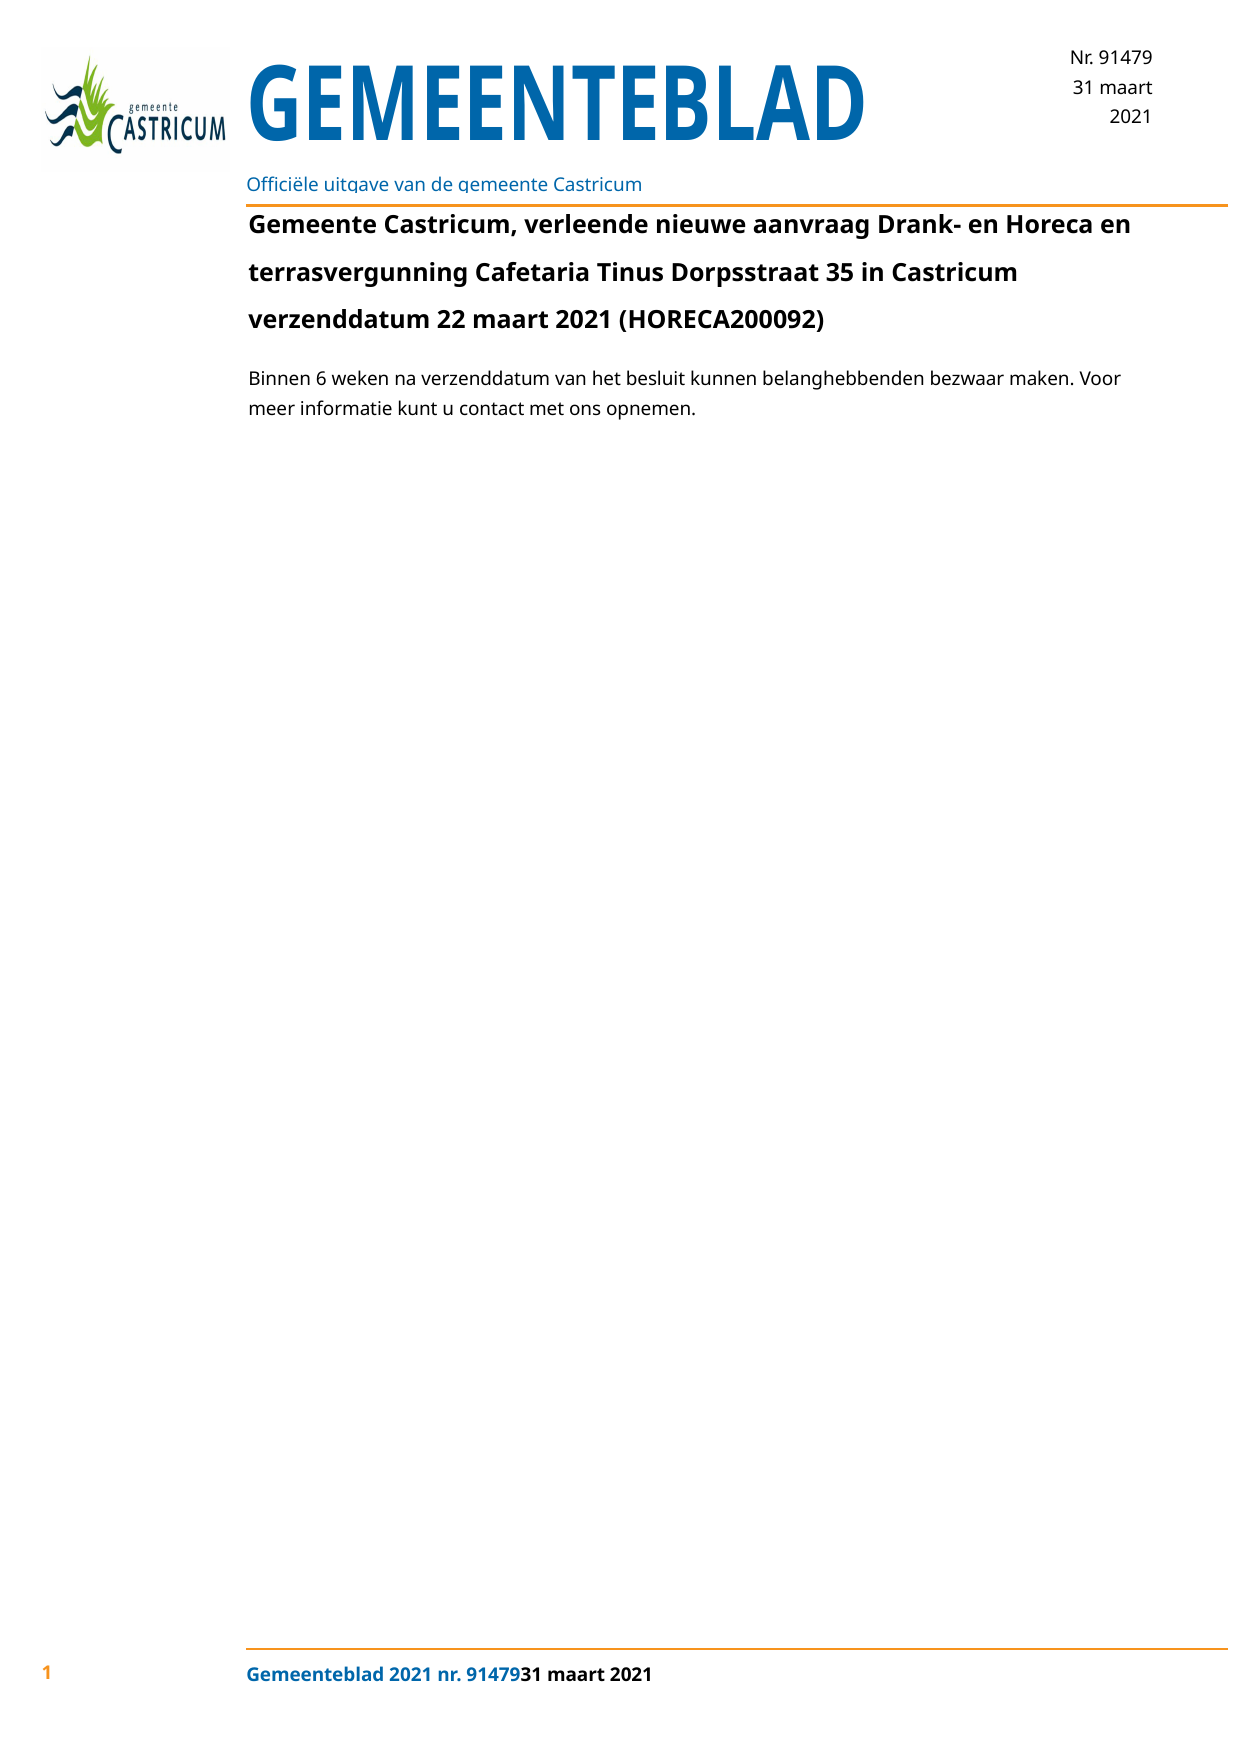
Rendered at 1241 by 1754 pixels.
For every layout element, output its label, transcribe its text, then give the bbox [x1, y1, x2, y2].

text Binnen 6 weken na verzenddatum van het besluit kunnen belanghebbenden bezwaar maken. Voor meer informatie kunt u contact met ons opnemen. [248, 366, 1152, 421]
picture [41, 47, 231, 172]
text Gemeente Castricum, verleende nieuwe aanvraag Drank- en Horeca en terrasvergunning Cafetaria Tinus Dorpsstraat 35 in Castricum verzenddatum 22 maart 2021 (HORECA200092) [248, 207, 1152, 336]
